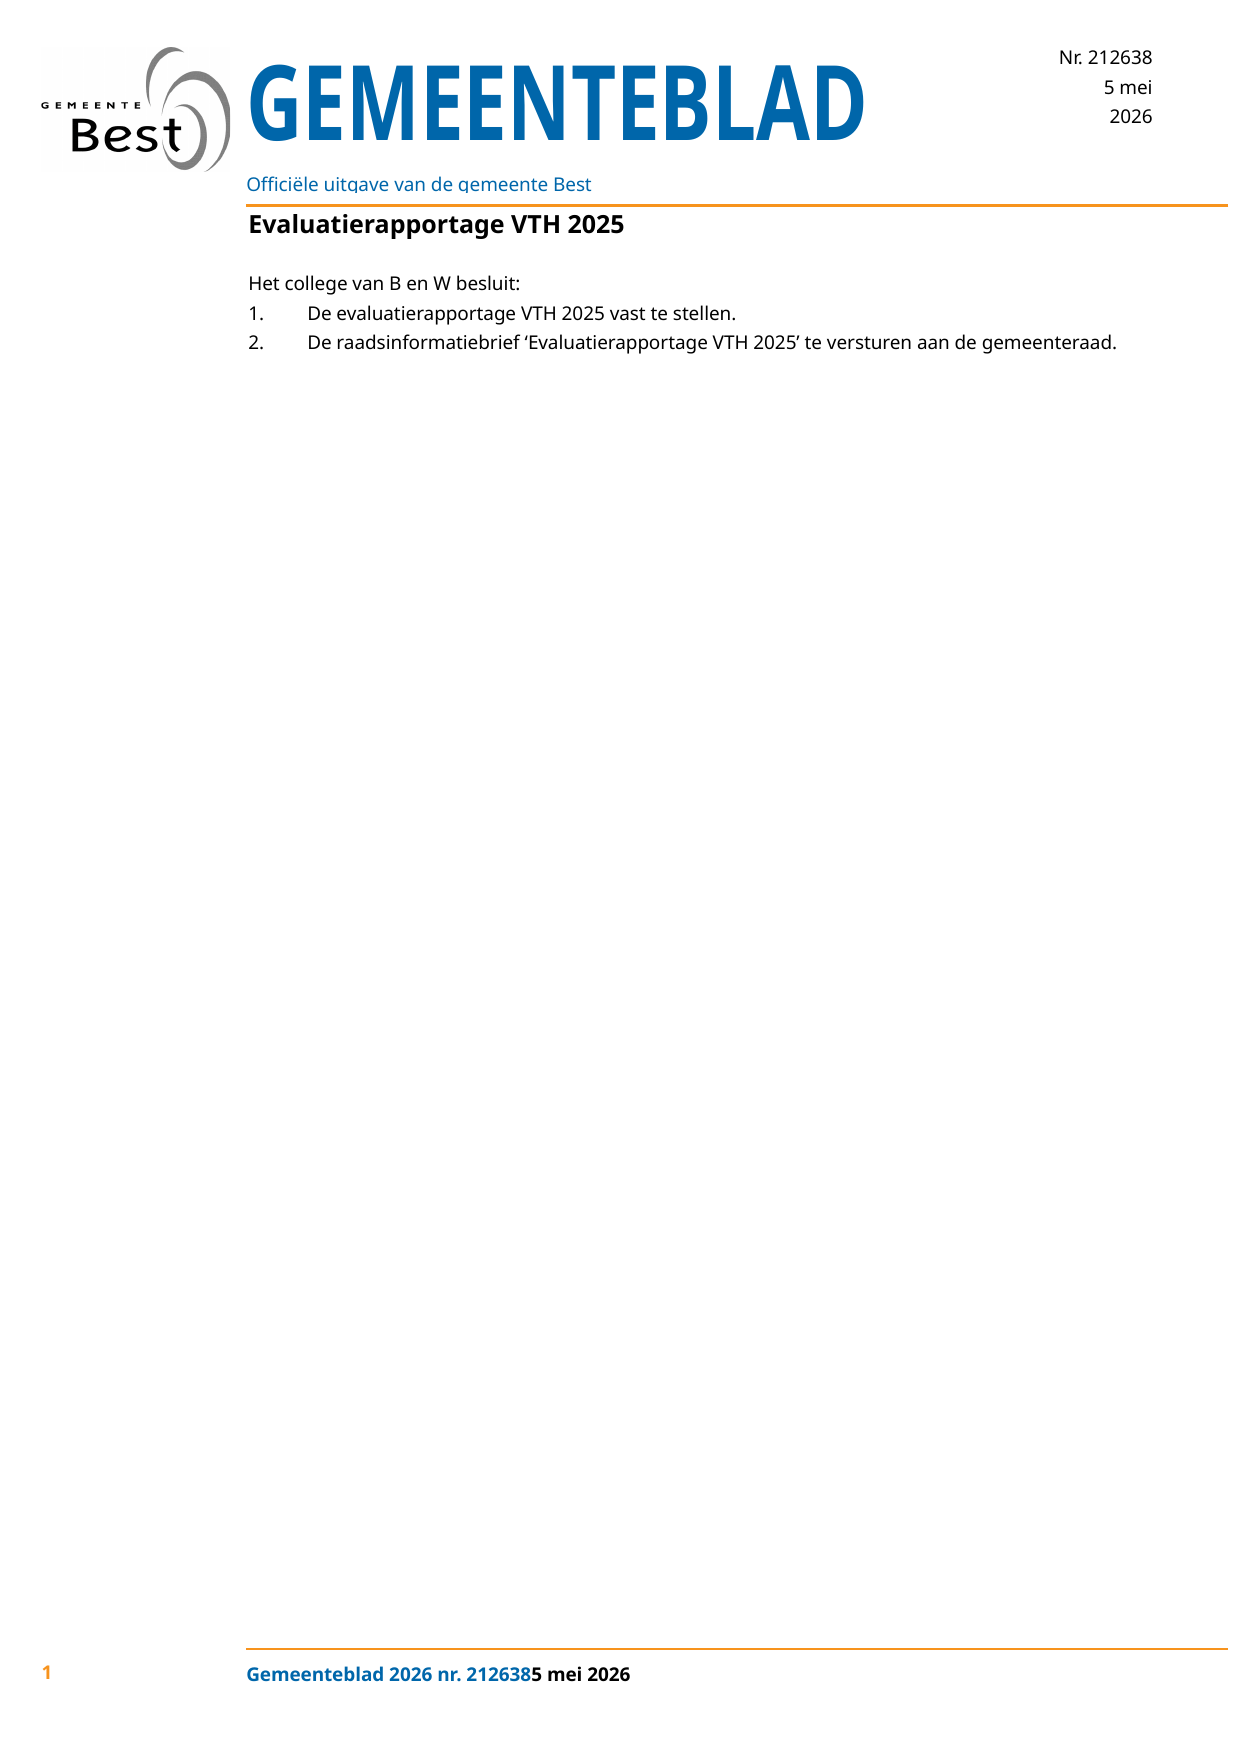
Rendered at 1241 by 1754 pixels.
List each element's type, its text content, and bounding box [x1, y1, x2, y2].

list De raadsinformatiebrief ‘Evaluatierapportage VTH 2025’ te versturen aan de gemeenteraad. [248, 329, 1152, 355]
picture [41, 47, 231, 172]
text Evaluatierapportage VTH 2025 [248, 207, 1152, 241]
text Het college van B en W besluit: [248, 270, 1152, 296]
list De evaluatierapportage VTH 2025 vast te stellen. [248, 300, 1152, 326]
